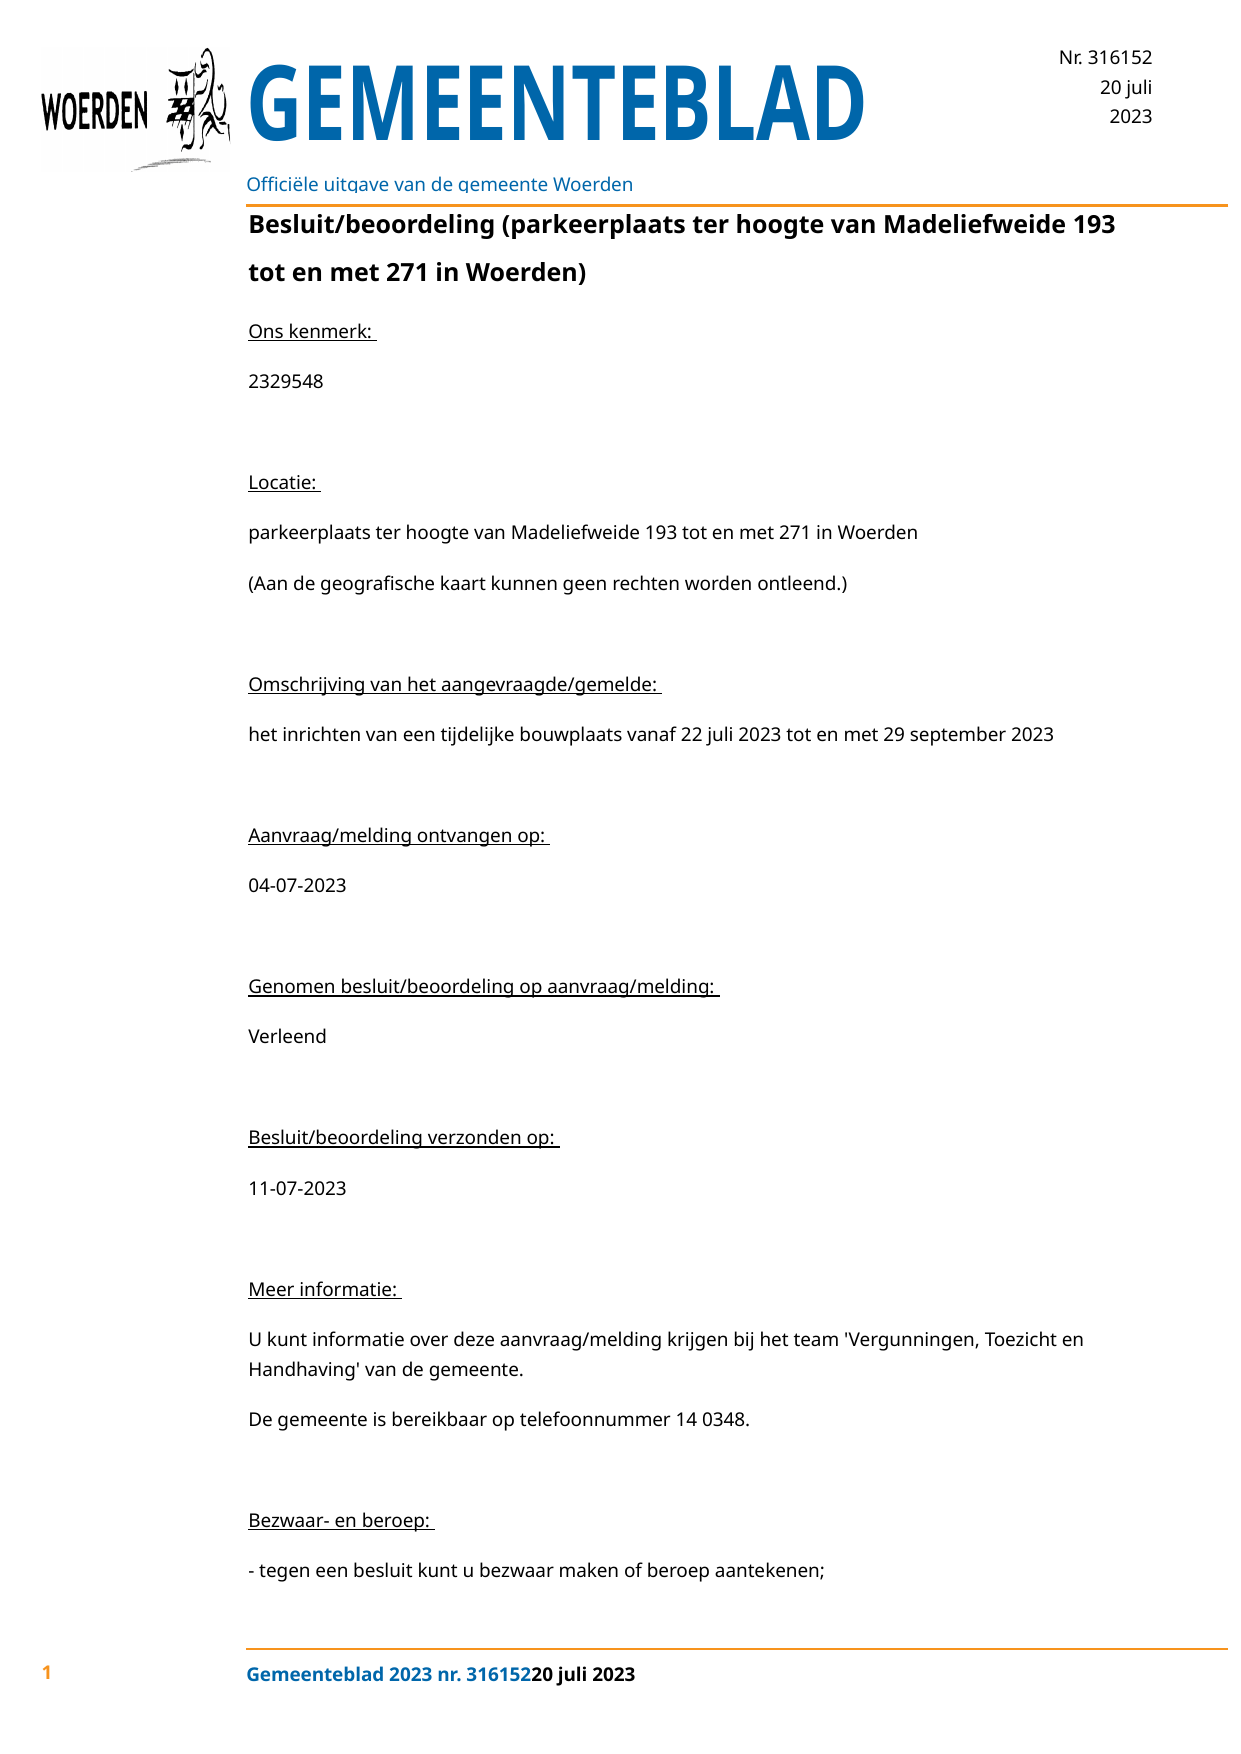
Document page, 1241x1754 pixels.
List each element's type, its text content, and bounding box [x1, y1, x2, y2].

picture [41, 47, 231, 172]
text De gemeente is bereikbaar op telefoonnummer 14 0348. [248, 1406, 1152, 1432]
text 2329548 [248, 368, 1152, 394]
text Besluit/beoordeling (parkeerplaats ter hoogte van Madeliefweide 193 tot en met 271 in Woerden) [248, 207, 1152, 288]
text Bezwaar- en beroep: [248, 1507, 1152, 1533]
text Genomen besluit/beoordeling op aanvraag/melding: [248, 973, 1152, 999]
text Locatie: [248, 469, 1152, 495]
text Meer informatie: [248, 1276, 1152, 1302]
text - tegen een besluit kunt u bezwaar maken of beroep aantekenen; [248, 1557, 1152, 1583]
text 04-07-2023 [248, 872, 1152, 898]
text Omschrijving van het aangevraagde/gemelde: [248, 671, 1152, 697]
text Verleend [248, 1024, 1152, 1049]
text Ons kenmerk: [248, 318, 1152, 344]
text U kunt informatie over deze aanvraag/melding krijgen bij het team 'Vergunningen, Toezicht en Handhaving' van de gemeente. [248, 1326, 1152, 1382]
text Besluit/beoordeling verzonden op: [248, 1124, 1152, 1150]
text 11-07-2023 [248, 1175, 1152, 1201]
text (Aan de geografische kaart kunnen geen rechten worden ontleend.) [248, 570, 1152, 596]
text het inrichten van een tijdelijke bouwplaats vanaf 22 juli 2023 tot en met 29 september 2023 [248, 721, 1152, 747]
text Aanvraag/melding ontvangen op: [248, 822, 1152, 848]
text parkeerplaats ter hoogte van Madeliefweide 193 tot en met 271 in Woerden [248, 519, 1152, 545]
